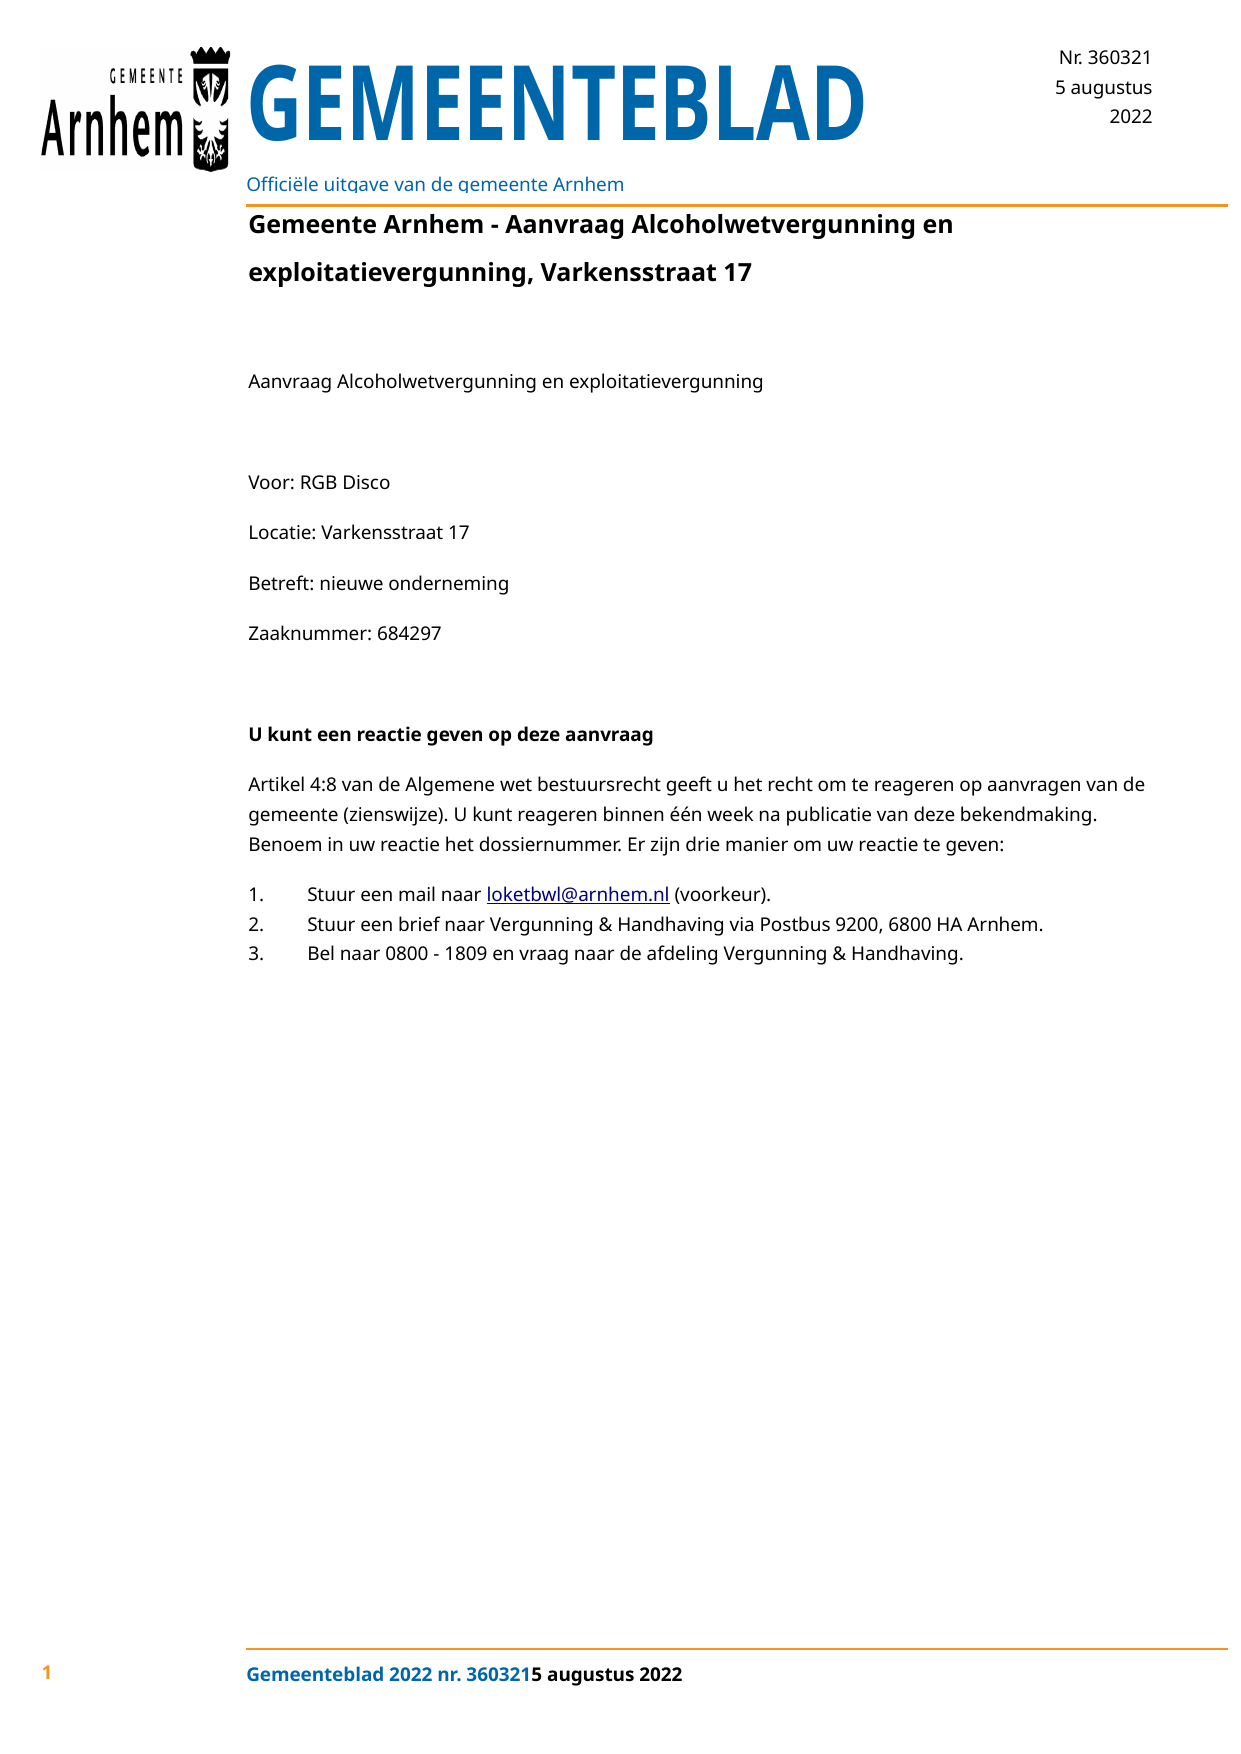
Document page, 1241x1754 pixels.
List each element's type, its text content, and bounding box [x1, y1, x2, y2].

text Betreft: nieuwe onderneming [248, 570, 1152, 596]
text Aanvraag Alcoholwetvergunning en exploitatievergunning [248, 368, 1152, 394]
list Stuur een mail naar loketbwl@arnhem.nl (voorkeur). [248, 881, 1152, 907]
text Voor: RGB Disco [248, 469, 1152, 495]
text Locatie: Varkensstraat 17 [248, 519, 1152, 545]
list Stuur een brief naar Vergunning & Handhaving via Postbus 9200, 6800 HA Arnhem. [248, 911, 1152, 937]
text U kunt een reactie geven op deze aanvraag [248, 721, 1152, 747]
text Artikel 4:8 van de Algemene wet bestuursrecht geeft u het recht om te reageren op aanvragen van de gemeente (zienswijze). U kunt reageren binnen één week na publicatie van deze bekendmaking. Benoem in uw reactie het dossiernummer. Er zijn drie manier om uw reactie te geven: [248, 772, 1152, 857]
text Zaaknummer: 684297 [248, 620, 1152, 646]
list Bel naar 0800 - 1809 en vraag naar de afdeling Vergunning & Handhaving. [248, 940, 1152, 966]
picture [41, 47, 231, 172]
text Gemeente Arnhem - Aanvraag Alcoholwetvergunning en exploitatievergunning, Varkensstraat 17 [248, 207, 1152, 288]
